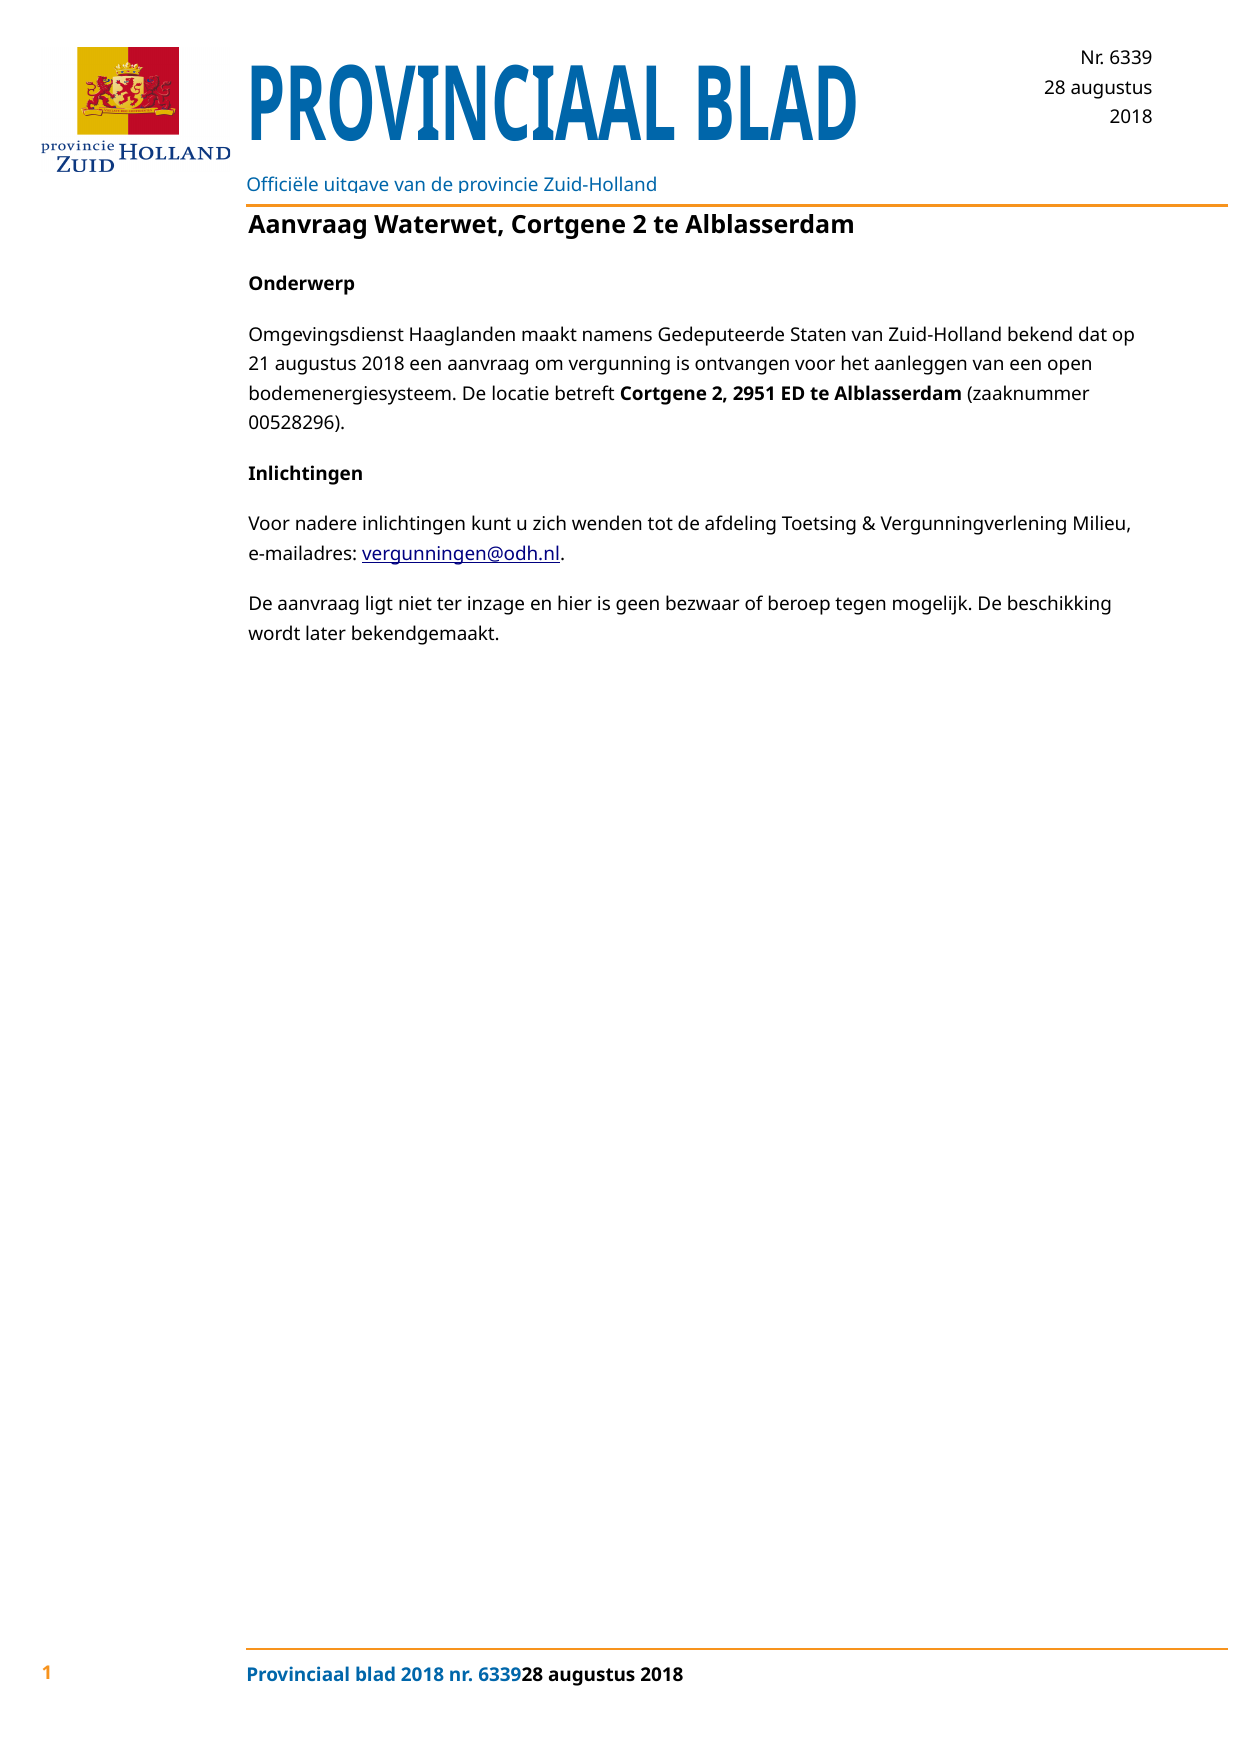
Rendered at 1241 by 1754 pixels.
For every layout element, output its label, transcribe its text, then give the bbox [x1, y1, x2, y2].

text Aanvraag Waterwet, Cortgene 2 te Alblasserdam [248, 207, 1152, 241]
text De aanvraag ligt niet ter inzage en hier is geen bezwaar of beroep tegen mogelijk. De beschikking wordt later bekendgemaakt. [248, 590, 1152, 646]
text Onderwerp [248, 270, 1152, 296]
text Voor nadere inlichtingen kunt u zich wenden tot de afdeling Toetsing & Vergunningverlening Milieu, e-mailadres: vergunningen@odh.nl. [248, 510, 1152, 566]
text Inlichtingen [248, 460, 1152, 486]
text Omgevingsdienst Haaglanden maakt namens Gedeputeerde Staten van Zuid-Holland bekend dat op 21 augustus 2018 een aanvraag om vergunning is ontvangen voor het aanleggen van een open bodemenergiesysteem. De locatie betreft Cortgene 2, 2951 ED te Alblasserdam (zaaknummer 00528296). [248, 321, 1152, 435]
picture [41, 47, 231, 172]
